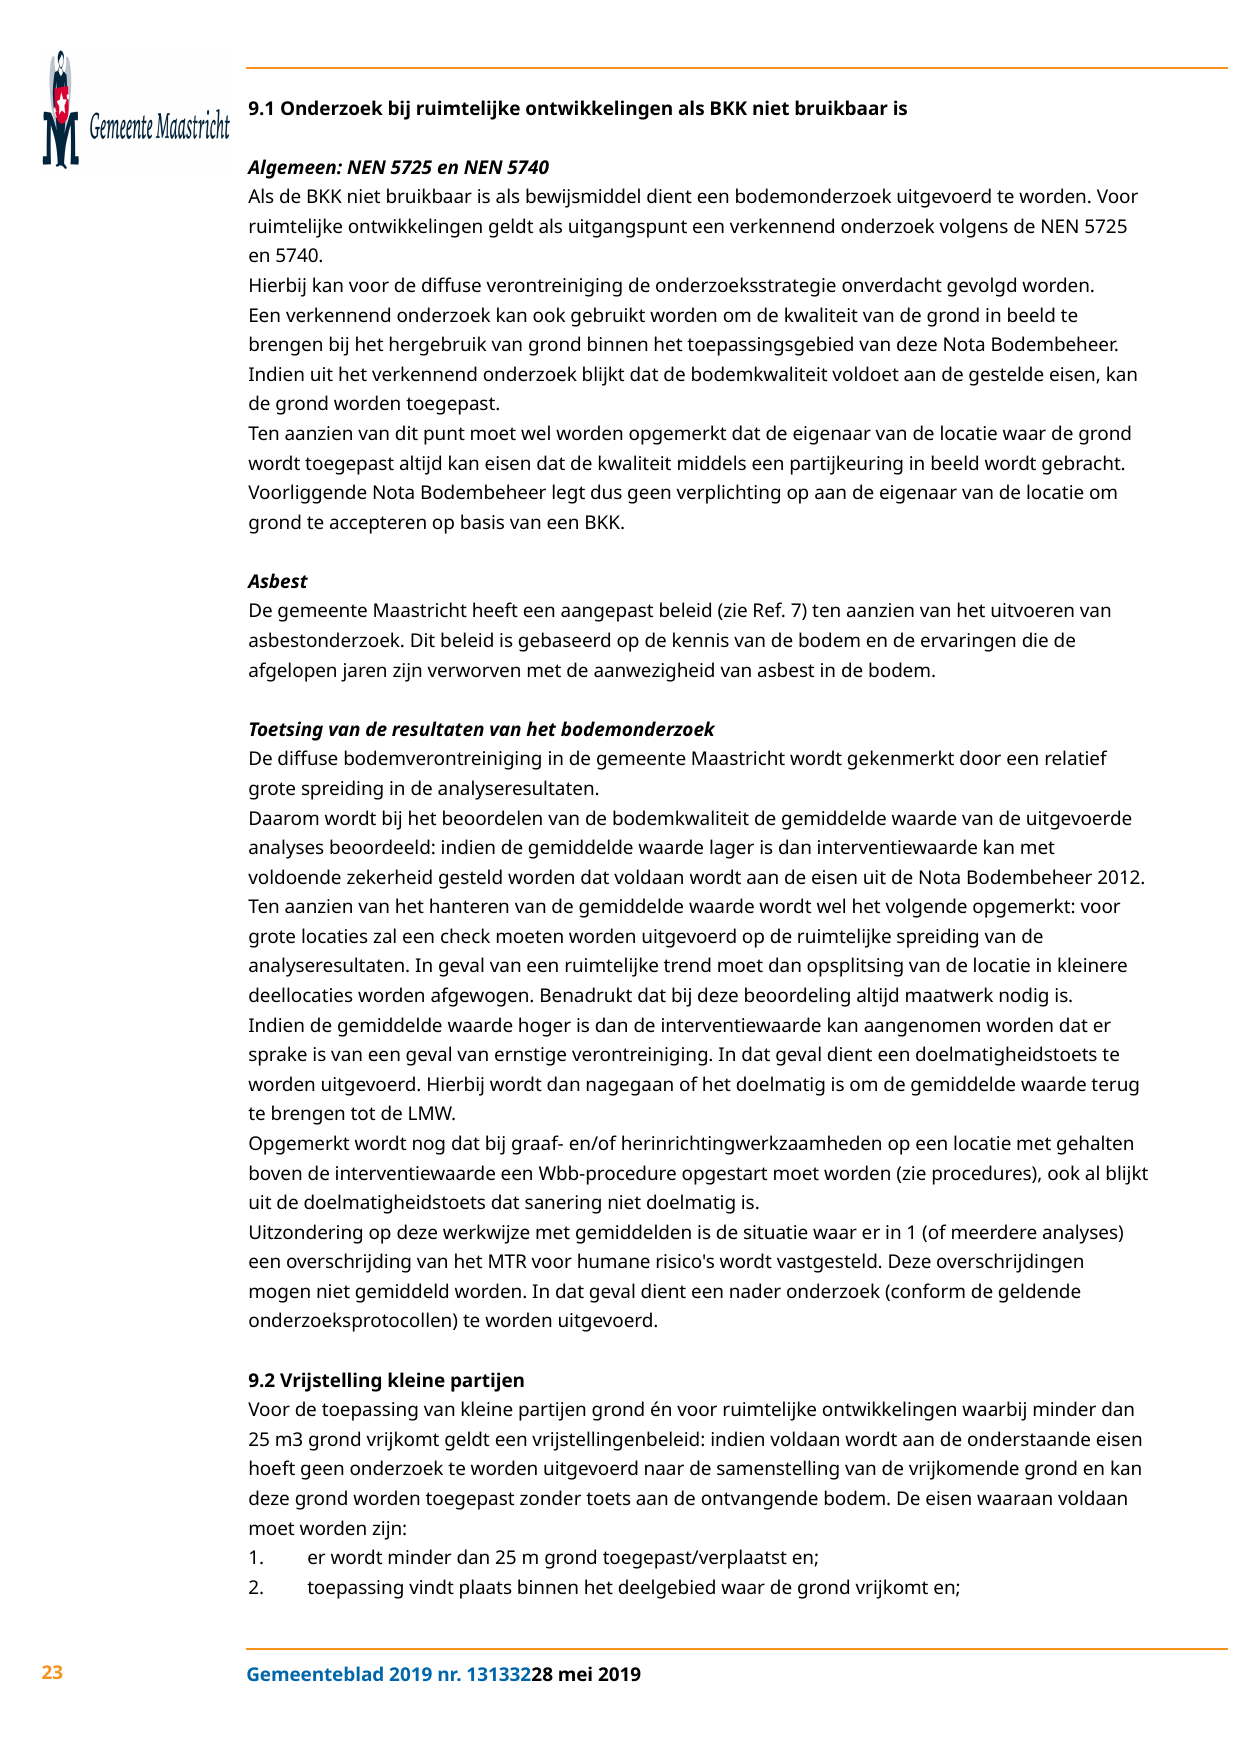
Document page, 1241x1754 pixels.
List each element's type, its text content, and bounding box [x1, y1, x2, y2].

text Toetsing van de resultaten van het bodemonderzoek [248, 716, 1152, 742]
text 9.1 Onderzoek bij ruimtelijke ontwikkelingen als BKK niet bruikbaar is [248, 95, 1152, 121]
text Hierbij kan voor de diffuse verontreiniging de onderzoeksstrategie onverdacht gevolgd worden. [248, 272, 1152, 298]
text Algemeen: NEN 5725 en NEN 5740 [248, 154, 1152, 180]
text Opgemerkt wordt nog dat bij graaf- en/of herinrichtingwerkzaamheden op een locatie met gehalten boven de interventiewaarde een Wbb-procedure opgestart moet worden (zie procedures), ook al blijkt uit de doelmatigheidstoets dat sanering niet doelmatig is. [248, 1130, 1152, 1215]
text De gemeente Maastricht heeft een aangepast beleid (zie Ref. 7) ten aanzien van het uitvoeren van asbestonderzoek. Dit beleid is gebaseerd op de kennis van de bodem en de ervaringen die de afgelopen jaren zijn verworven met de aanwezigheid van asbest in de bodem. [248, 598, 1152, 683]
list toepassing vindt plaats binnen het deelgebied waar de grond vrijkomt en; [248, 1574, 1152, 1600]
text Ten aanzien van het hanteren van de gemiddelde waarde wordt wel het volgende opgemerkt: voor grote locaties zal een check moeten worden uitgevoerd op de ruimtelijke spreiding van de analyseresultaten. In geval van een ruimtelijke trend moet dan opsplitsing van de locatie in kleinere deellocaties worden afgewogen. Benadrukt dat bij deze beoordeling altijd maatwerk nodig is. [248, 893, 1152, 1008]
text Ten aanzien van dit punt moet wel worden opgemerkt dat de eigenaar van de locatie waar de grond wordt toegepast altijd kan eisen dat de kwaliteit middels een partijkeuring in beeld wordt gebracht. Voorliggende Nota Bodembeheer legt dus geen verplichting op aan de eigenaar van de locatie om grond te accepteren op basis van een BKK. [248, 420, 1152, 535]
text Een verkennend onderzoek kan ook gebruikt worden om de kwaliteit van de grond in beeld te brengen bij het hergebruik van grond binnen het toepassingsgebied van deze Nota Bodembeheer. Indien uit het verkennend onderzoek blijkt dat de bodemkwaliteit voldoet aan de gestelde eisen, kan de grond worden toegepast. [248, 302, 1152, 416]
picture [41, 47, 231, 172]
text 9.2 Vrijstelling kleine partijen [248, 1367, 1152, 1393]
text Voor de toepassing van kleine partijen grond én voor ruimtelijke ontwikkelingen waarbij minder dan 25 m3 grond vrijkomt geldt een vrijstellingenbeleid: indien voldaan wordt aan de onderstaande eisen hoeft geen onderzoek te worden uitgevoerd naar de samenstelling van de vrijkomende grond en kan deze grond worden toegepast zonder toets aan de ontvangende bodem. De eisen waaraan voldaan moet worden zijn: [248, 1396, 1152, 1541]
text Uitzondering op deze werkwijze met gemiddelden is de situatie waar er in 1 (of meerdere analyses) een overschrijding van het MTR voor humane risico's wordt vastgesteld. Deze overschrijdingen mogen niet gemiddeld worden. In dat geval dient een nader onderzoek (conform de geldende onderzoeksprotocollen) te worden uitgevoerd. [248, 1219, 1152, 1333]
text Daarom wordt bij het beoordelen van de bodemkwaliteit de gemiddelde waarde van de uitgevoerde analyses beoordeeld: indien de gemiddelde waarde lager is dan interventiewaarde kan met voldoende zekerheid gesteld worden dat voldaan wordt aan de eisen uit de Nota Bodembeheer 2012. [248, 805, 1152, 890]
text Asbest [248, 568, 1152, 594]
list er wordt minder dan 25 m grond toegepast/verplaatst en; [248, 1544, 1152, 1570]
text Als de BKK niet bruikbaar is als bewijsmiddel dient een bodemonderzoek uitgevoerd te worden. Voor ruimtelijke ontwikkelingen geldt als uitgangspunt een verkennend onderzoek volgens de NEN 5725 en 5740. [248, 183, 1152, 268]
text Indien de gemiddelde waarde hoger is dan de interventiewaarde kan aangenomen worden dat er sprake is van een geval van ernstige verontreiniging. In dat geval dient een doelmatigheidstoets te worden uitgevoerd. Hierbij wordt dan nagegaan of het doelmatig is om de gemiddelde waarde terug te brengen tot de LMW. [248, 1012, 1152, 1126]
text De diffuse bodemverontreiniging in de gemeente Maastricht wordt gekenmerkt door een relatief grote spreiding in de analyseresultaten. [248, 746, 1152, 801]
